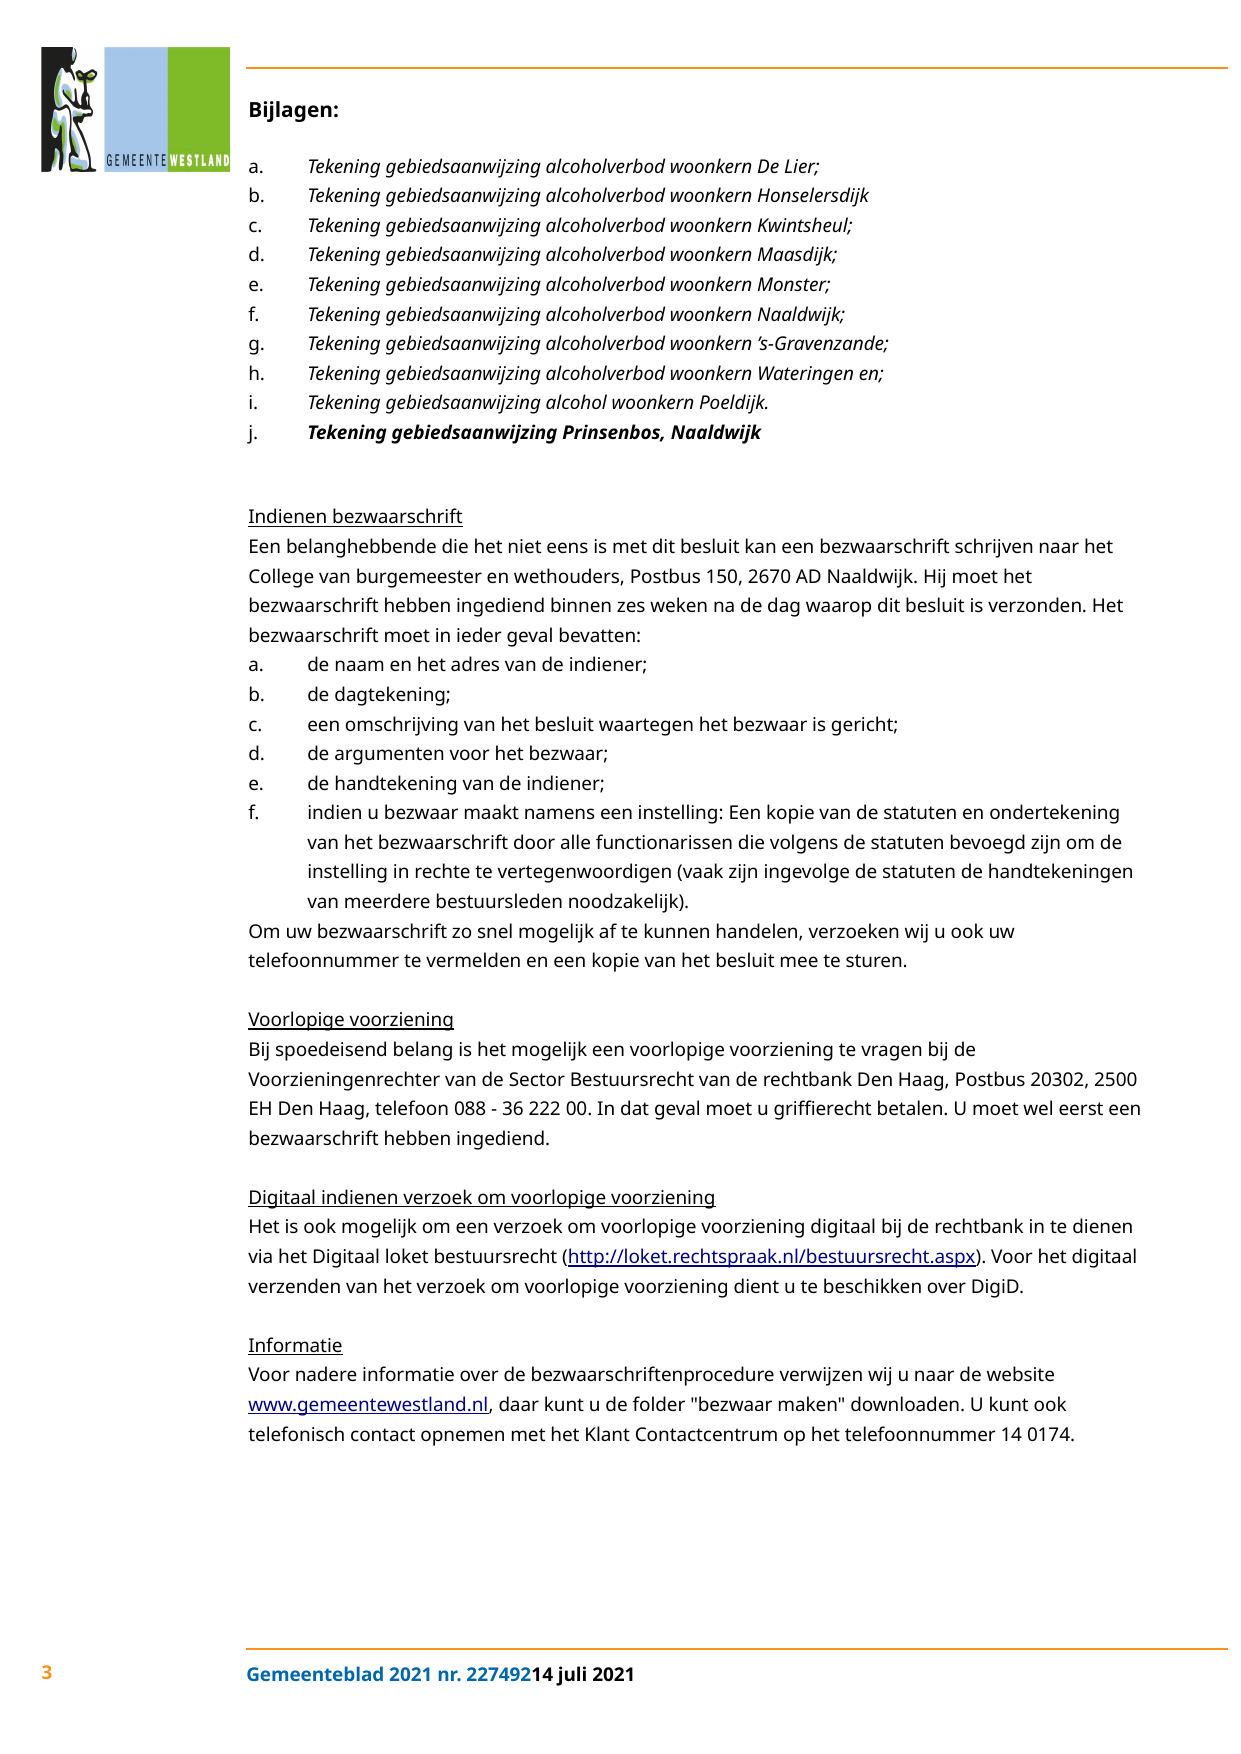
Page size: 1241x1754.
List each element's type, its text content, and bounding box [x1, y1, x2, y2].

text Voor nadere informatie over de bezwaarschriftenprocedure verwijzen wij u naar de website www.gemeentewestland.nl, daar kunt u de folder "bezwaar maken" downloaden. U kunt ook telefonisch contact opnemen met het Klant Contactcentrum op het telefoonnummer 14 0174. [248, 1362, 1152, 1446]
list Tekening gebiedsaanwijzing alcoholverbod woonkern ’s-Gravenzande; [248, 330, 1152, 356]
text Het is ook mogelijk om een verzoek om voorlopige voorziening digitaal bij de rechtbank in te dienen via het Digitaal loket bestuursrecht (http://loket.rechtspraak.nl/bestuursrecht.aspx). Voor het digitaal verzenden van het verzoek om voorlopige voorziening dient u te beschikken over DigiD. [248, 1214, 1152, 1298]
list Tekening gebiedsaanwijzing alcoholverbod woonkern Monster; [248, 271, 1152, 297]
list Tekening gebiedsaanwijzing alcoholverbod woonkern Naaldwijk; [248, 301, 1152, 327]
list Tekening gebiedsaanwijzing alcoholverbod woonkern Honselersdijk [248, 182, 1152, 208]
list Tekening gebiedsaanwijzing alcoholverbod woonkern Wateringen en; [248, 360, 1152, 386]
list Tekening gebiedsaanwijzing alcoholverbod woonkern Kwintsheul; [248, 212, 1152, 238]
list Tekening gebiedsaanwijzing alcoholverbod woonkern Maasdijk; [248, 242, 1152, 267]
text Bijlagen: [248, 95, 1152, 123]
list de handtekening van de indiener; [248, 770, 1152, 796]
text Voorlopige voorziening [248, 1007, 1152, 1032]
list Tekening gebiedsaanwijzing Prinsenbos, Naaldwijk [248, 419, 1152, 445]
text Indienen bezwaarschrift [248, 504, 1152, 529]
list de naam en het adres van de indiener; [248, 652, 1152, 677]
list Tekening gebiedsaanwijzing alcohol woonkern Poeldijk. [248, 389, 1152, 415]
text Digitaal indienen verzoek om voorlopige voorziening [248, 1184, 1152, 1210]
text Om uw bezwaarschrift zo snel mogelijk af te kunnen handelen, verzoeken wij u ook uw telefoonnummer te vermelden en een kopie van het besluit mee te sturen. [248, 918, 1152, 973]
text Informatie [248, 1332, 1152, 1358]
text Een belanghebbende die het niet eens is met dit besluit kan een bezwaarschrift schrijven naar het College van burgemeester en wethouders, Postbus 150, 2670 AD Naaldwijk. Hij moet het bezwaarschrift hebben ingediend binnen zes weken na de dag waarop dit besluit is verzonden. Het bezwaarschrift moet in ieder geval bevatten: [248, 533, 1152, 648]
text Bij spoedeisend belang is het mogelijk een voorlopige voorziening te vragen bij de Voorzieningenrechter van de Sector Bestuursrecht van de rechtbank Den Haag, Postbus 20302, 2500 EH Den Haag, telefoon 088 - 36 222 00. In dat geval moet u griffierecht betalen. U moet wel eerst een bezwaarschrift hebben ingediend. [248, 1036, 1152, 1151]
list indien u bezwaar maakt namens een instelling: Een kopie van de statuten en ondertekening van het bezwaarschrift door alle functionarissen die volgens de statuten bevoegd zijn om de instelling in rechte te vertegenwoordigen (vaak zijn ingevolge de statuten de handtekeningen van meerdere bestuursleden noodzakelijk). [248, 799, 1152, 914]
list de argumenten voor het bezwaar; [248, 740, 1152, 766]
list de dagtekening; [248, 681, 1152, 707]
list een omschrijving van het besluit waartegen het bezwaar is gericht; [248, 711, 1152, 736]
picture [41, 47, 231, 172]
list Tekening gebiedsaanwijzing alcoholverbod woonkern De Lier; [248, 153, 1152, 179]
